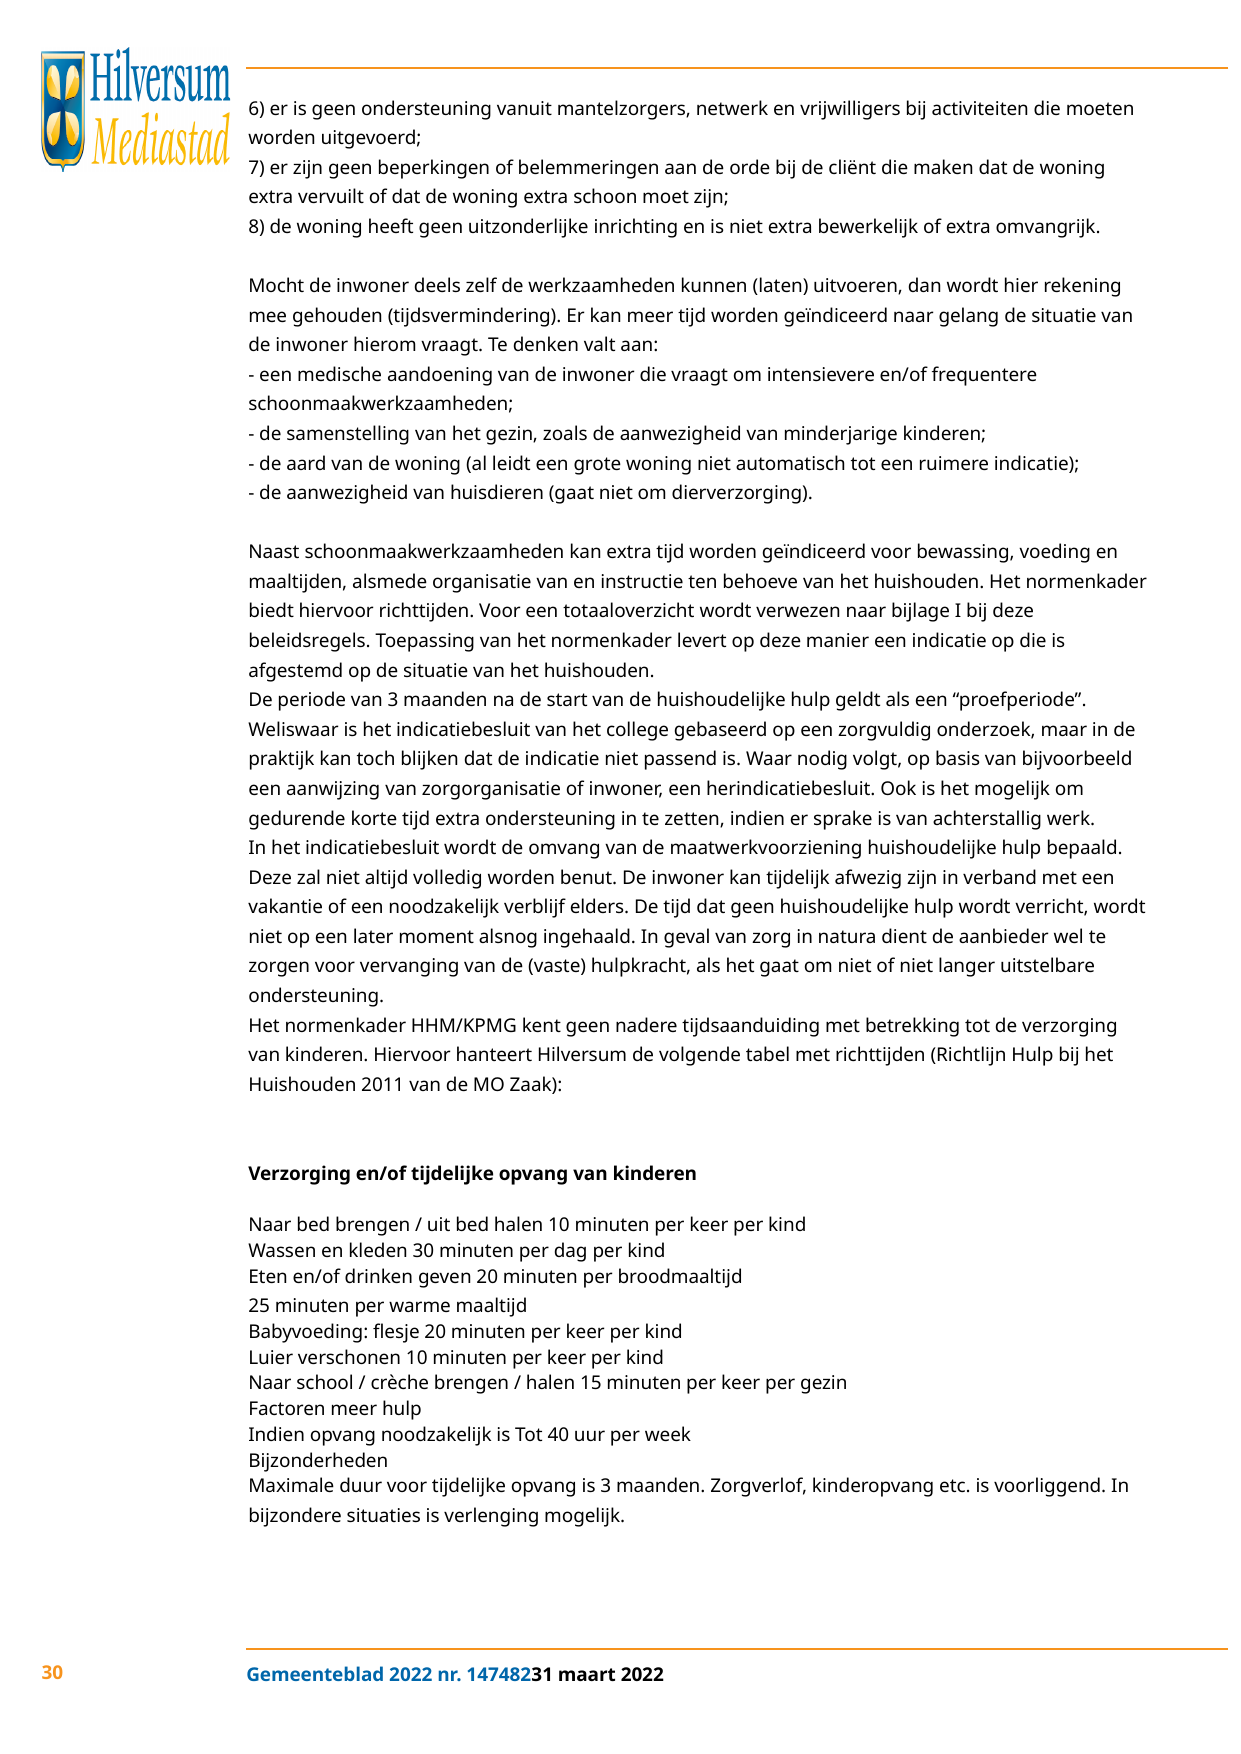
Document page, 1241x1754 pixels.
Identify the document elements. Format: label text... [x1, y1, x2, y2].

text - een medische aandoening van de inwoner die vraagt om intensievere en/of frequentere schoonmaakwerkzaamheden; [248, 361, 1152, 416]
table_cell [248, 1186, 1152, 1211]
text Mocht de inwoner deels zelf de werkzaamheden kunnen (laten) uitvoeren, dan wordt hier rekening mee gehouden (tijdsvermindering). Er kan meer tijd worden geïndiceerd naar gelang de situatie van de inwoner hierom vraagt. Te denken valt aan: [248, 272, 1152, 357]
table_cell Wassen en kleden 30 minuten per dag per kind [248, 1237, 1152, 1263]
table_cell Bijzonderheden [248, 1447, 1152, 1472]
text 6) er is geen ondersteuning vanuit mantelzorgers, netwerk en vrijwilligers bij activiteiten die moeten worden uitgevoerd; [248, 95, 1152, 150]
text In het indicatiebesluit wordt de omvang van de maatwerkvoorziening huishoudelijke hulp bepaald. Deze zal niet altijd volledig worden benut. De inwoner kan tijdelijk afwezig zijn in verband met een vakantie of een noodzakelijk verblijf elders. De tijd dat geen huishoudelijke hulp wordt verricht, wordt niet op een later moment alsnog ingehaald. In geval van zorg in natura dient de aanbieder wel te zorgen voor vervanging van de (vaste) hulpkracht, als het gaat om niet of niet langer uitstelbare ondersteuning. [248, 834, 1152, 1008]
text Het normenkader HHM/KPMG kent geen nadere tijdsaanduiding met betrekking tot de verzorging van kinderen. Hiervoor hanteert Hilversum de volgende tabel met richttijden (Richtlijn Hulp bij het Huishouden 2011 van de MO Zaak): [248, 1012, 1152, 1097]
table_cell Naar school / crèche brengen / halen 15 minuten per keer per gezin [248, 1370, 1152, 1395]
picture [41, 47, 231, 172]
text Naast schoonmaakwerkzaamheden kan extra tijd worden geïndiceerd voor bewassing, voeding en maaltijden, alsmede organisatie van en instructie ten behoeve van het huishouden. Het normenkader biedt hiervoor richttijden. Voor een totaaloverzicht wordt verwezen naar bijlage I bij deze beleidsregels. Toepassing van het normenkader levert op deze manier een indicatie op die is afgestemd op de situatie van het huishouden. [248, 538, 1152, 683]
text - de aanwezigheid van huisdieren (gaat niet om dierverzorging). [248, 479, 1152, 505]
text - de samenstelling van het gezin, zoals de aanwezigheid van minderjarige kinderen; [248, 420, 1152, 446]
table_cell Naar bed brengen / uit bed halen 10 minuten per keer per kind [248, 1211, 1152, 1237]
table_cell Babyvoeding: flesje 20 minuten per keer per kind [248, 1318, 1152, 1344]
table_cell Maximale duur voor tijdelijke opvang is 3 maanden. Zorgverlof, kinderopvang etc. is voorliggend. In bijzondere situaties is verlenging mogelijk. [248, 1473, 1152, 1528]
text 7) er zijn geen beperkingen of belemmeringen aan de orde bij de cliënt die maken dat de woning extra vervuilt of dat de woning extra schoon moet zijn; [248, 154, 1152, 209]
table_cell Factoren meer hulp [248, 1395, 1152, 1421]
table_cell Eten en/of drinken geven 20 minuten per broodmaaltijd 25 minuten per warme maaltijd [248, 1263, 1152, 1318]
table_cell Luier verschonen 10 minuten per keer per kind [248, 1344, 1152, 1369]
text De periode van 3 maanden na de start van de huishoudelijke hulp geldt als een “proefperiode”. Weliswaar is het indicatiebesluit van het college gebaseerd op een zorgvuldig onderzoek, maar in de praktijk kan toch blijken dat de indicatie niet passend is. Waar nodig volgt, op basis van bijvoorbeeld een aanwijzing van zorgorganisatie of inwoner, een herindicatiebesluit. Ook is het mogelijk om gedurende korte tijd extra ondersteuning in te zetten, indien er sprake is van achterstallig werk. [248, 686, 1152, 831]
text 8) de woning heeft geen uitzonderlijke inrichting en is niet extra bewerkelijk of extra omvangrijk. [248, 213, 1152, 239]
text - de aard van de woning (al leidt een grote woning niet automatisch tot een ruimere indicatie); [248, 450, 1152, 476]
table_cell Indien opvang noodzakelijk is Tot 40 uur per week [248, 1421, 1152, 1447]
table_header Verzorging en/of tijdelijke opvang van kinderen [248, 1160, 1152, 1186]
